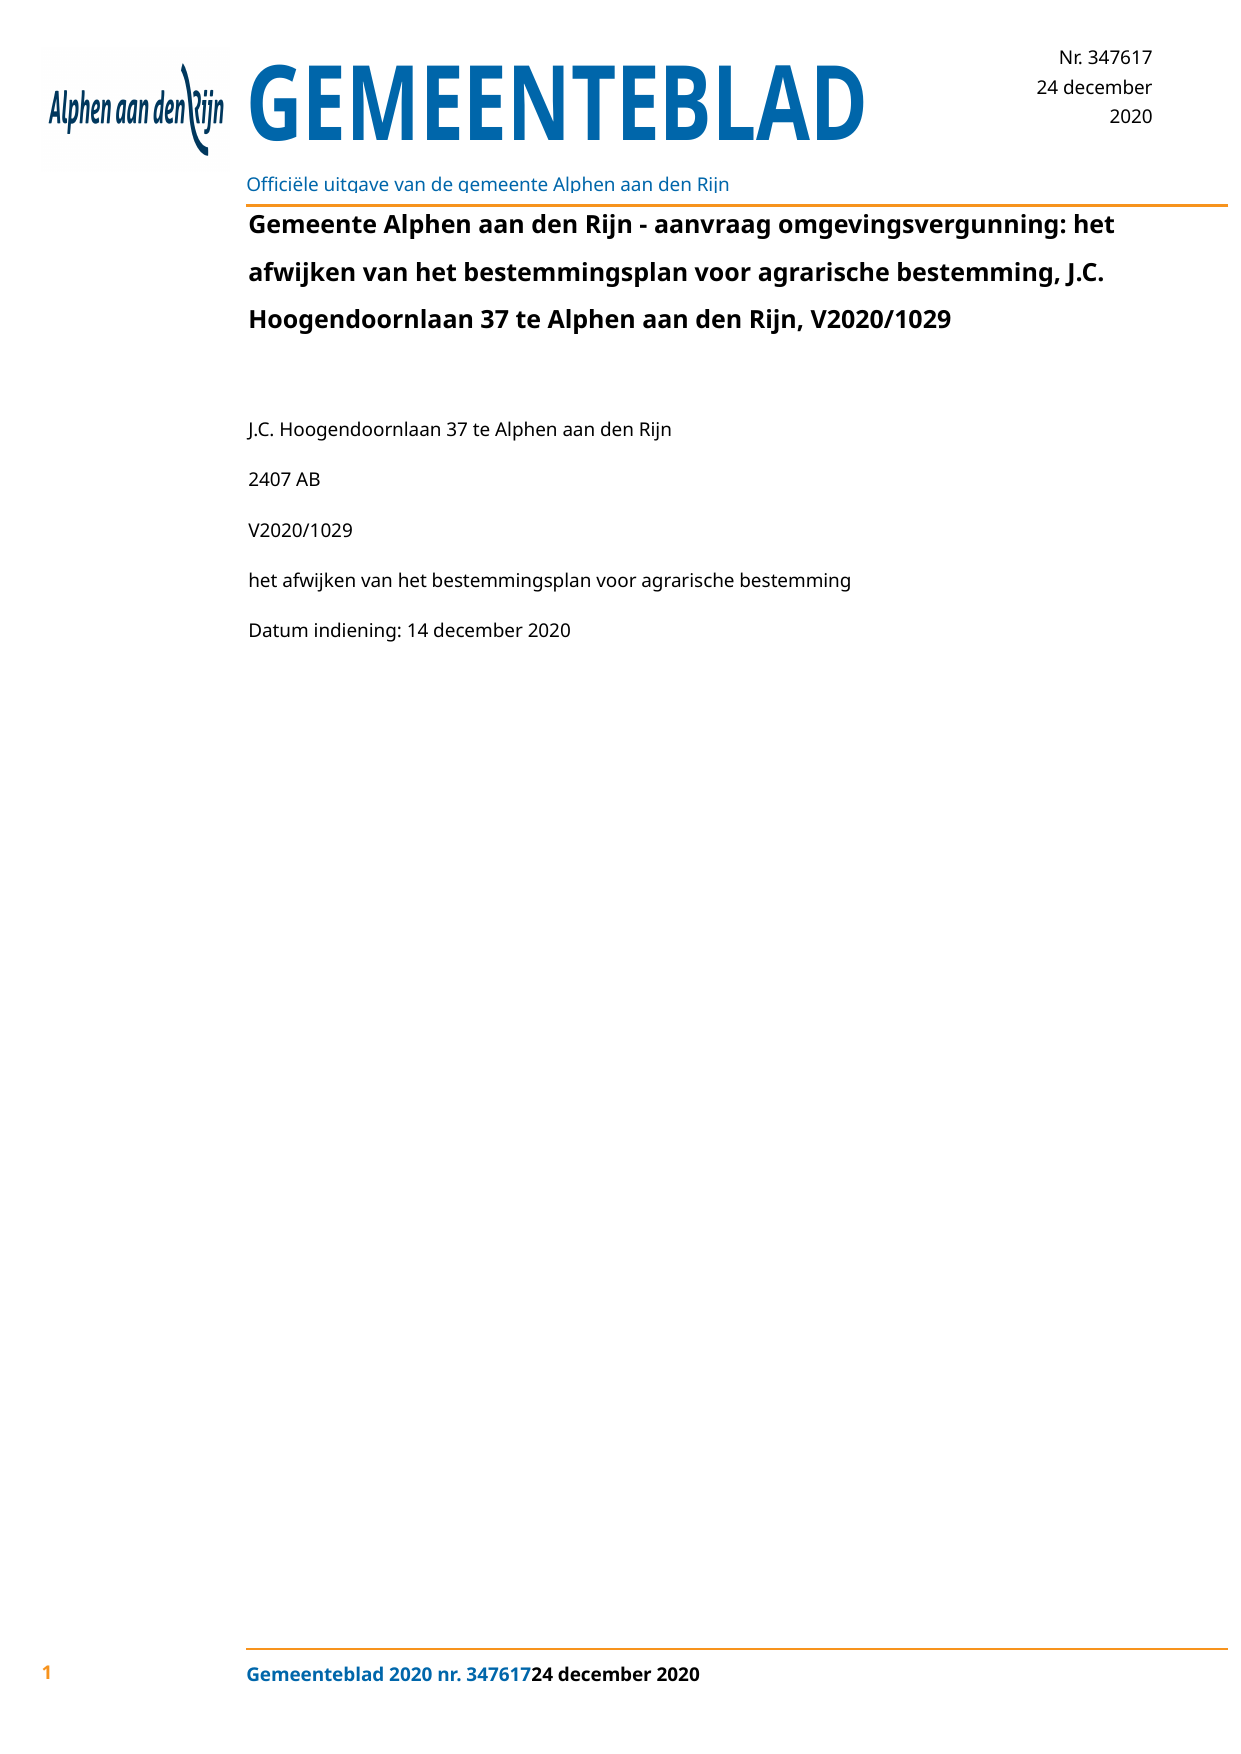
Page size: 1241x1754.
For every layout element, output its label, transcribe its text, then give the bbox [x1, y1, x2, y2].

picture [41, 47, 231, 172]
text het afwijken van het bestemmingsplan voor agrarische bestemming [248, 567, 1152, 593]
text Gemeente Alphen aan den Rijn - aanvraag omgevingsvergunning: het afwijken van het bestemmingsplan voor agrarische bestemming, J.C. Hoogendoornlaan 37 te Alphen aan den Rijn, V2020/1029 [248, 207, 1152, 336]
text 2407 AB [248, 466, 1152, 492]
text V2020/1029 [248, 517, 1152, 542]
text J.C. Hoogendoornlaan 37 te Alphen aan den Rijn [248, 416, 1152, 442]
text Datum indiening: 14 december 2020 [248, 618, 1152, 643]
